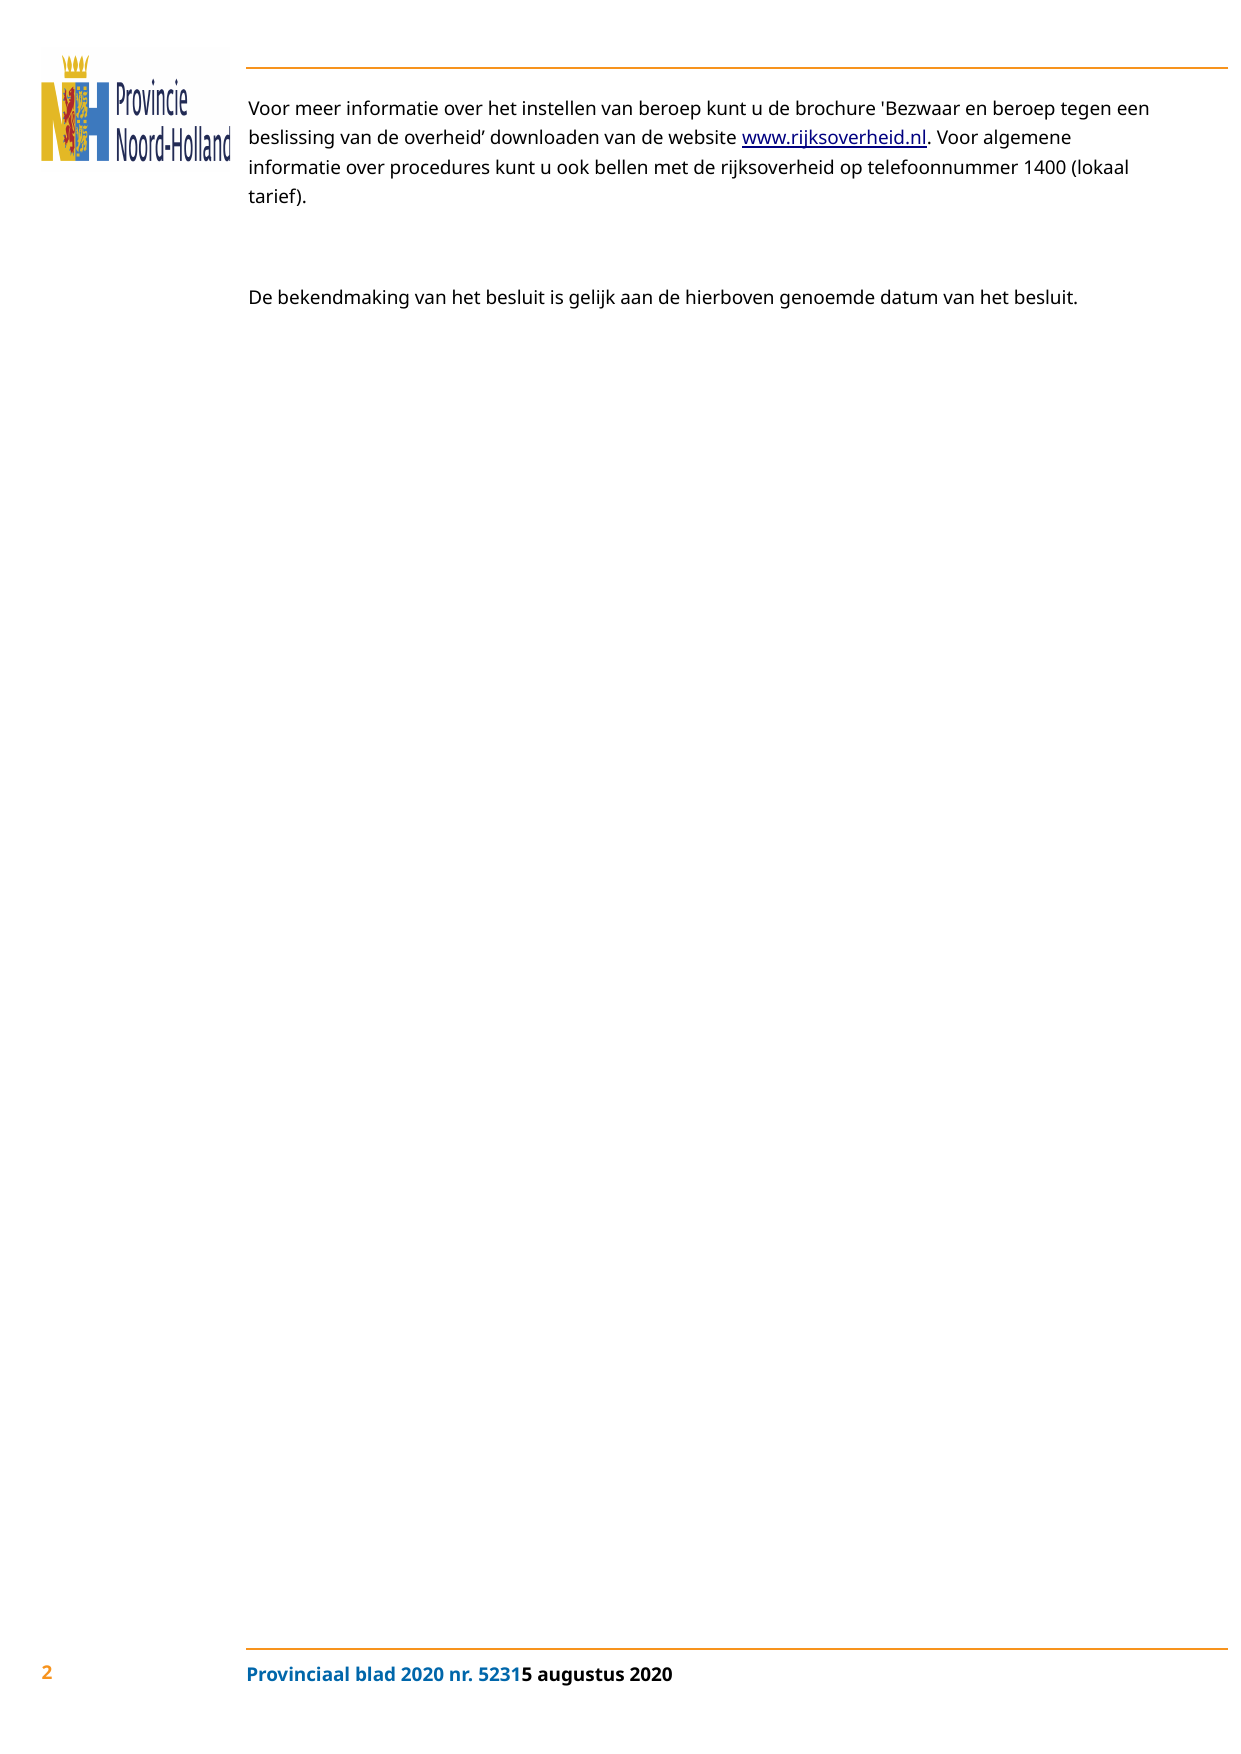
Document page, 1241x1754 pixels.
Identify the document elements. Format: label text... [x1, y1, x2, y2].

text De bekendmaking van het besluit is gelijk aan de hierboven genoemde datum van het besluit. [248, 284, 1152, 310]
picture [41, 47, 231, 172]
text Voor meer informatie over het instellen van beroep kunt u de brochure 'Bezwaar en beroep tegen een beslissing van de overheid’ downloaden van de website www.rijksoverheid.nl. Voor algemene informatie over procedures kunt u ook bellen met de rijksoverheid op telefoonnummer 1400 (lokaal tarief). [248, 95, 1152, 209]
